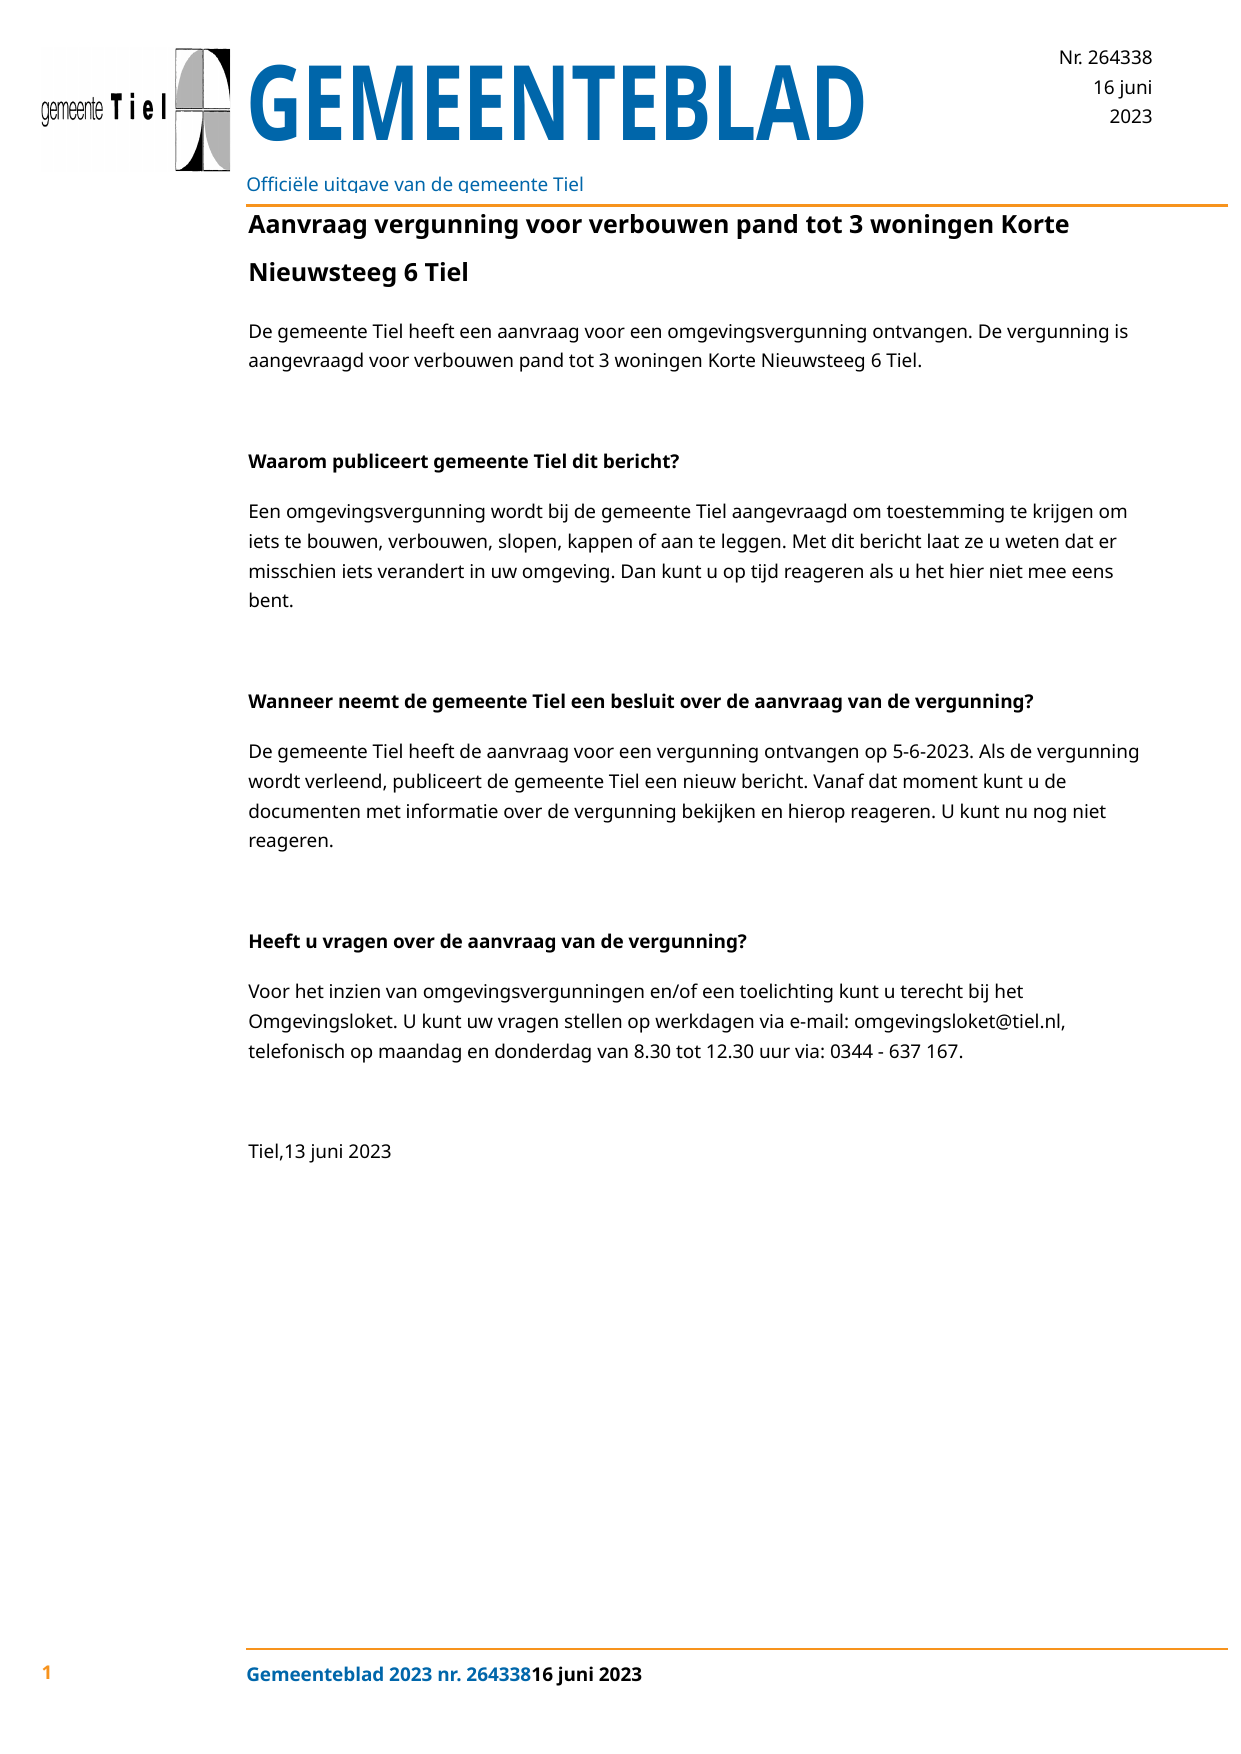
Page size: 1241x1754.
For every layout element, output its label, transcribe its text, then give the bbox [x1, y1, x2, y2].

text Aanvraag vergunning voor verbouwen pand tot 3 woningen Korte Nieuwsteeg 6 Tiel [248, 207, 1152, 288]
text Tiel,13 juni 2023 [248, 1139, 1152, 1164]
text Voor het inzien van omgevingsvergunningen en/of een toelichting kunt u terecht bij het Omgevingsloket. U kunt uw vragen stellen op werkdagen via e-mail: omgevingsloket@tiel.nl, telefonisch op maandag en donderdag van 8.30 tot 12.30 uur via: 0344 - 637 167. [248, 979, 1152, 1064]
text Heeft u vragen over de aanvraag van de vergunning? [248, 928, 1152, 954]
text De gemeente Tiel heeft de aanvraag voor een vergunning ontvangen op 5-6-2023. Als de vergunning wordt verleend, publiceert de gemeente Tiel een nieuw bericht. Vanaf dat moment kunt u de documenten met informatie over de vergunning bekijken en hierop reageren. U kunt nu nog niet reageren. [248, 739, 1152, 853]
text Wanneer neemt de gemeente Tiel een besluit over de aanvraag van de vergunning? [248, 688, 1152, 714]
text Een omgevingsvergunning wordt bij de gemeente Tiel aangevraagd om toestemming te krijgen om iets te bouwen, verbouwen, slopen, kappen of aan te leggen. Met dit bericht laat ze u weten dat er misschien iets verandert in uw omgeving. Dan kunt u op tijd reageren als u het hier niet mee eens bent. [248, 499, 1152, 613]
text De gemeente Tiel heeft een aanvraag voor een omgevingsvergunning ontvangen. De vergunning is aangevraagd voor verbouwen pand tot 3 woningen Korte Nieuwsteeg 6 Tiel. [248, 318, 1152, 373]
picture [41, 47, 231, 172]
text Waarom publiceert gemeente Tiel dit bericht? [248, 448, 1152, 474]
